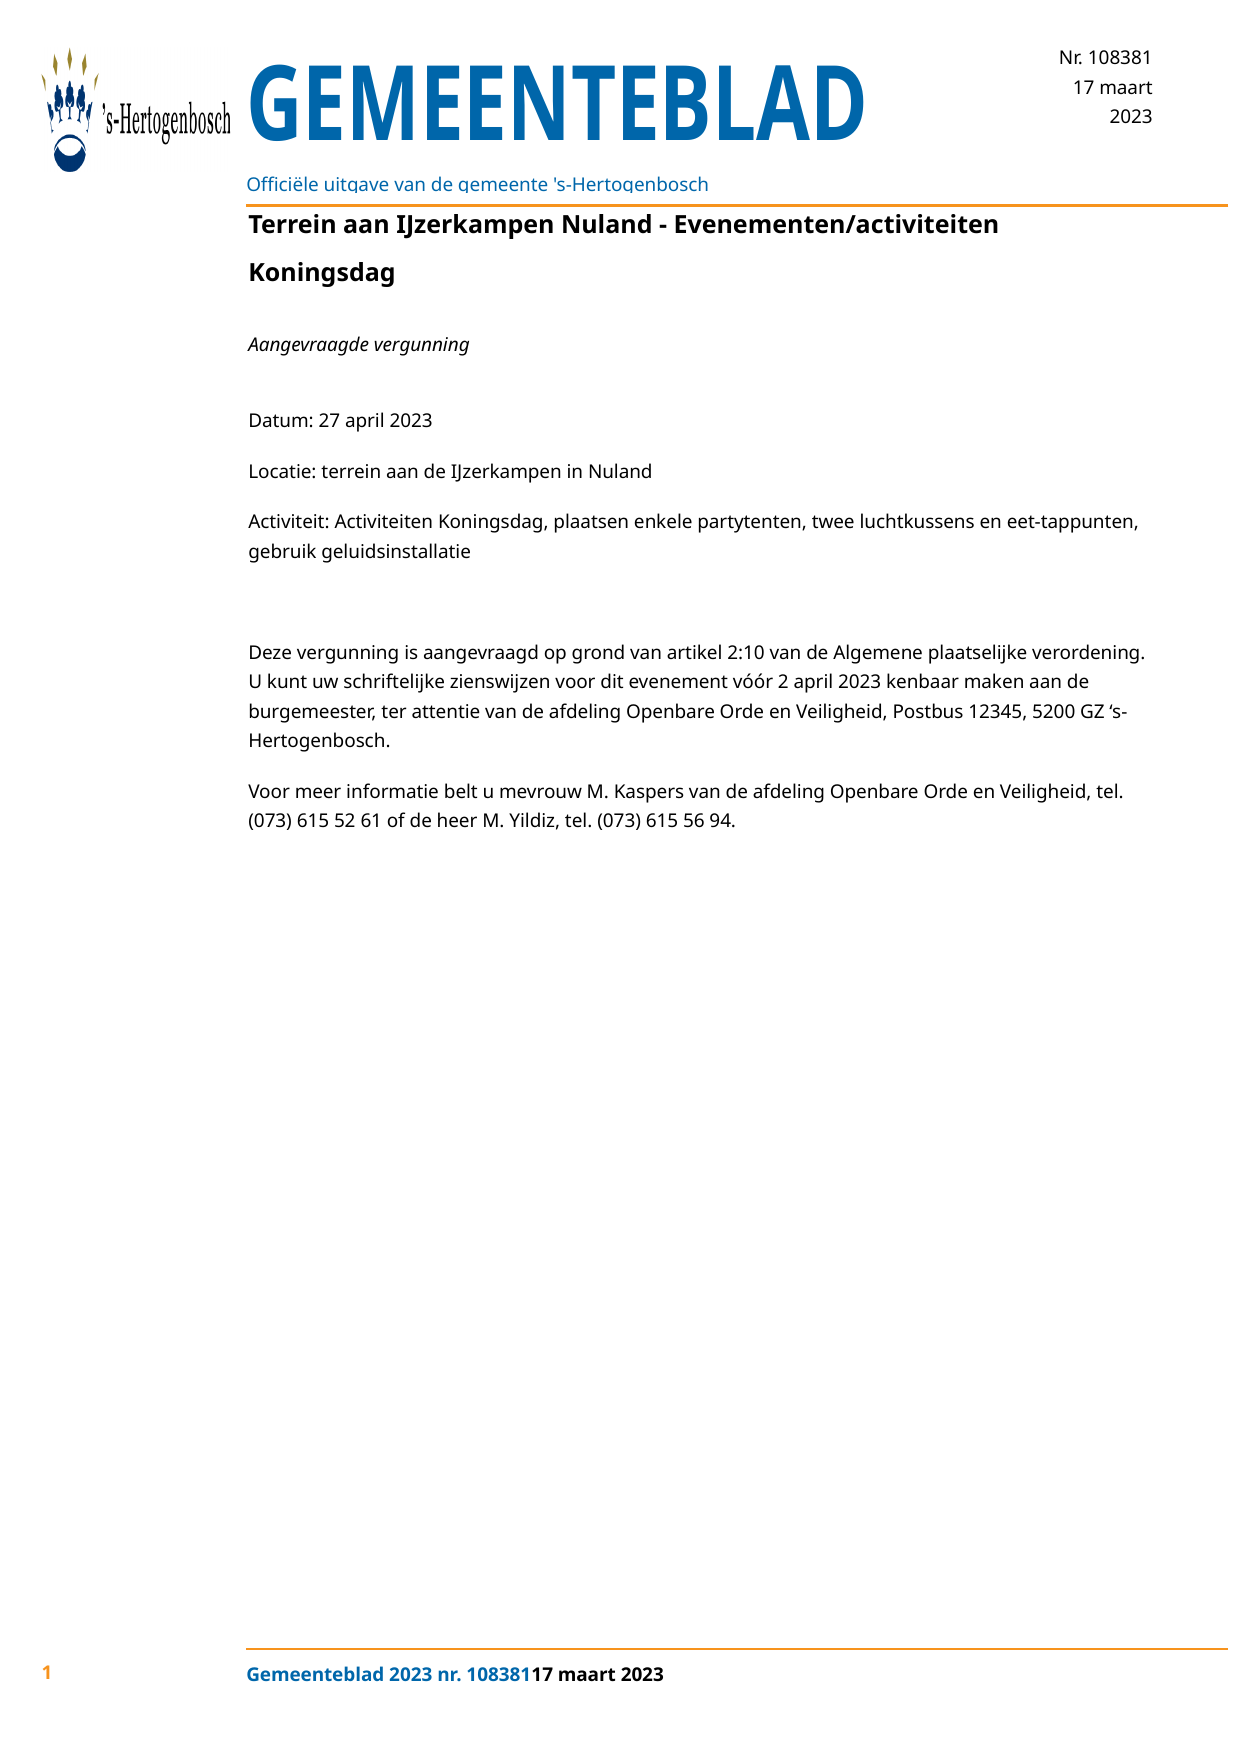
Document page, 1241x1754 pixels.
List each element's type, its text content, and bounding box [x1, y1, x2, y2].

text Terrein aan IJzerkampen Nuland - Evenementen/activiteiten Koningsdag [248, 207, 1152, 288]
text Activiteit: Activiteiten Koningsdag, plaatsen enkele partytenten, twee luchtkussens en eet-tappunten, gebruik geluidsinstallatie [248, 508, 1152, 564]
text Datum: 27 april 2023 [248, 408, 1152, 433]
text Voor meer informatie belt u mevrouw M. Kaspers van de afdeling Openbare Orde en Veiligheid, tel. (073) 615 52 61 of de heer M. Yildiz, tel. (073) 615 56 94. [248, 778, 1152, 833]
text Aangevraagde vergunning [248, 331, 1152, 357]
text Deze vergunning is aangevraagd op grond van artikel 2:10 van de Algemene plaatselijke verordening. U kunt uw schriftelijke zienswijzen voor dit evenement vóór 2 april 2023 kenbaar maken aan de burgemeester, ter attentie van de afdeling Openbare Orde en Veiligheid, Postbus 12345, 5200 GZ ‘s-Hertogenbosch. [248, 639, 1152, 753]
picture [41, 47, 231, 172]
text Locatie: terrein aan de IJzerkampen in Nuland [248, 458, 1152, 484]
